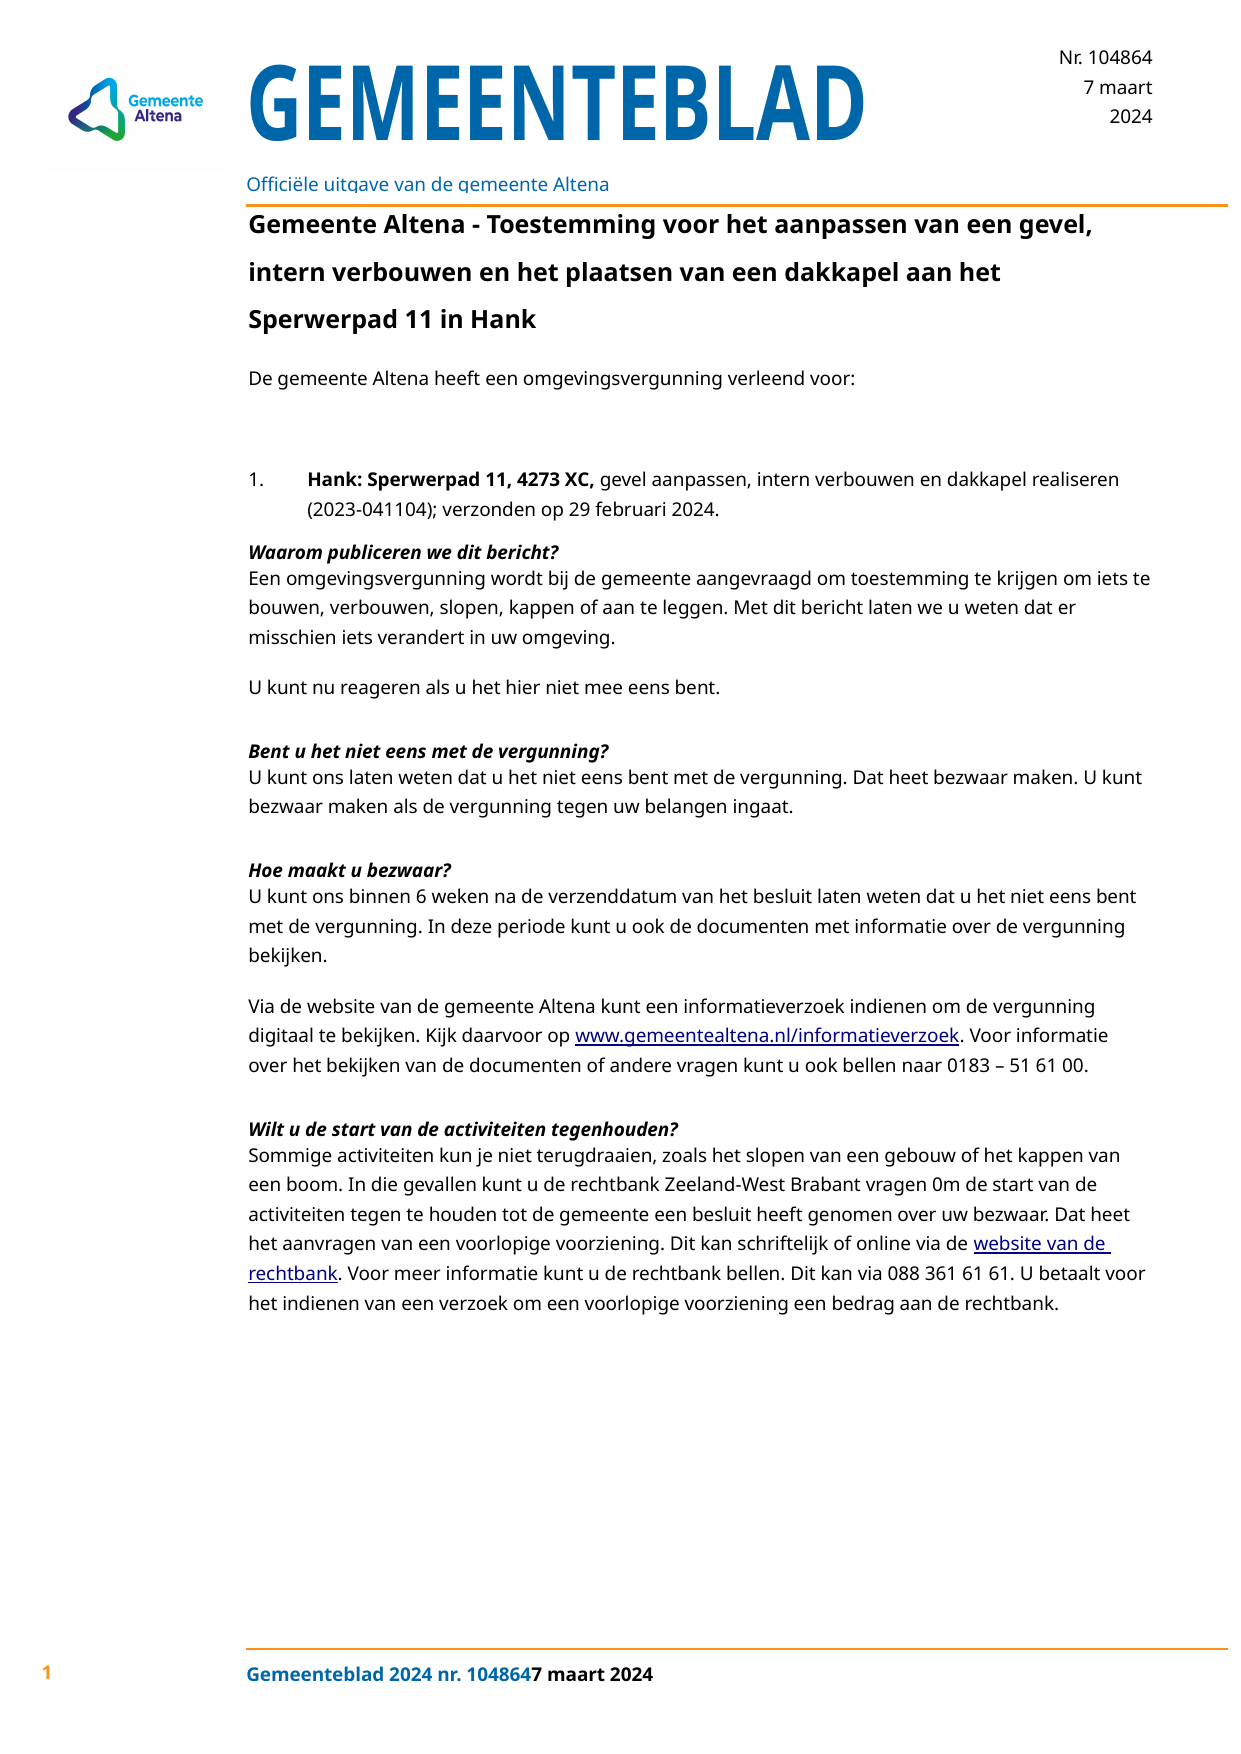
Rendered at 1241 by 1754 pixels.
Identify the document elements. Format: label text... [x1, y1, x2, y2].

text U kunt ons binnen 6 weken na de verzenddatum van het besluit laten weten dat u het niet eens bent met de vergunning. In deze periode kunt u ook de documenten met informatie over de vergunning bekijken. [248, 883, 1152, 968]
text Via de website van de gemeente Altena kunt een informatieverzoek indienen om de vergunning digitaal te bekijken. Kijk daarvoor op www.gemeentealtena.nl/informatieverzoek. Voor informatie over het bekijken van de documenten of andere vragen kunt u ook bellen naar 0183 – 51 61 00. [248, 993, 1152, 1078]
list Hank: Sperwerpad 11, 4273 XC, gevel aanpassen, intern verbouwen en dakkapel realiseren (2023-041104); verzonden op 29 februari 2024. [248, 466, 1152, 522]
text Wilt u de start van de activiteiten tegenhouden? [248, 1116, 1152, 1142]
text Sommige activiteiten kun je niet terugdraaien, zoals het slopen van een gebouw of het kappen van een boom. In die gevallen kunt u de rechtbank Zeeland-West Brabant vragen 0m de start van de activiteiten tegen te houden tot de gemeente een besluit heeft genomen over uw bezwaar. Dat heet het aanvragen van een voorlopige voorziening. Dit kan schriftelijk of online via de website van de rechtbank. Voor meer informatie kunt u de rechtbank bellen. Dit kan via 088 361 61 61. U betaalt voor het indienen van een verzoek om een voorlopige voorziening een bedrag aan de rechtbank. [248, 1142, 1152, 1315]
text Waarom publiceren we dit bericht? [248, 539, 1152, 565]
picture [41, 47, 231, 172]
text Een omgevingsvergunning wordt bij de gemeente aangevraagd om toestemming te krijgen om iets te bouwen, verbouwen, slopen, kappen of aan te leggen. Met dit bericht laten we u weten dat er misschien iets verandert in uw omgeving. [248, 565, 1152, 650]
text De gemeente Altena heeft een omgevingsvergunning verleend voor: [248, 366, 1152, 391]
text U kunt nu reageren als u het hier niet mee eens bent. [248, 674, 1152, 700]
text Hoe maakt u bezwaar? [248, 858, 1152, 883]
text Gemeente Altena - Toestemming voor het aanpassen van een gevel, intern verbouwen en het plaatsen van een dakkapel aan het Sperwerpad 11 in Hank [248, 207, 1152, 336]
text Bent u het niet eens met de vergunning? [248, 738, 1152, 764]
text U kunt ons laten weten dat u het niet eens bent met de vergunning. Dat heet bezwaar maken. U kunt bezwaar maken als de vergunning tegen uw belangen ingaat. [248, 764, 1152, 819]
